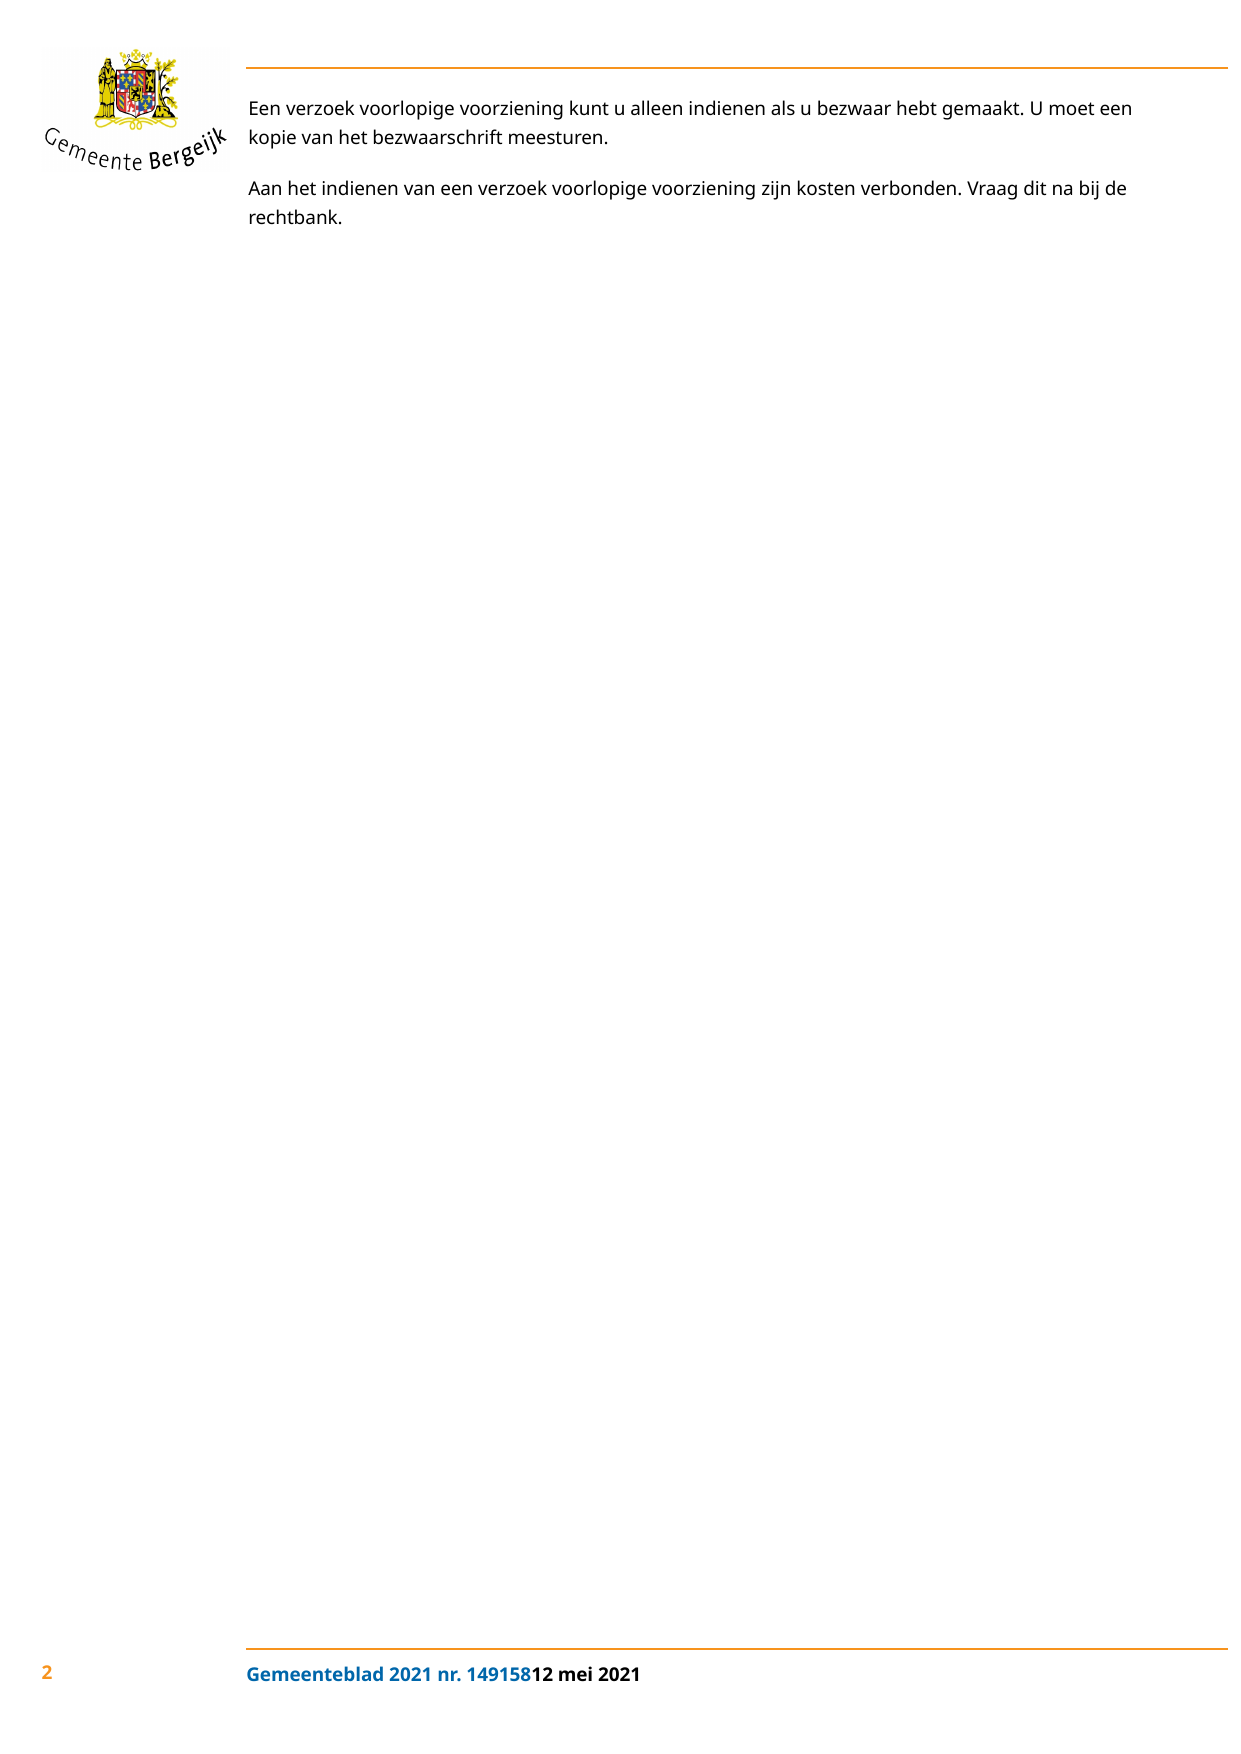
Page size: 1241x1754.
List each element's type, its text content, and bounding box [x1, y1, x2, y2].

text Een verzoek voorlopige voorziening kunt u alleen indienen als u bezwaar hebt gemaakt. U moet een kopie van het bezwaarschrift meesturen. [248, 95, 1152, 150]
text Aan het indienen van een verzoek voorlopige voorziening zijn kosten verbonden. Vraag dit na bij de rechtbank. [248, 175, 1152, 230]
picture [41, 47, 231, 172]
